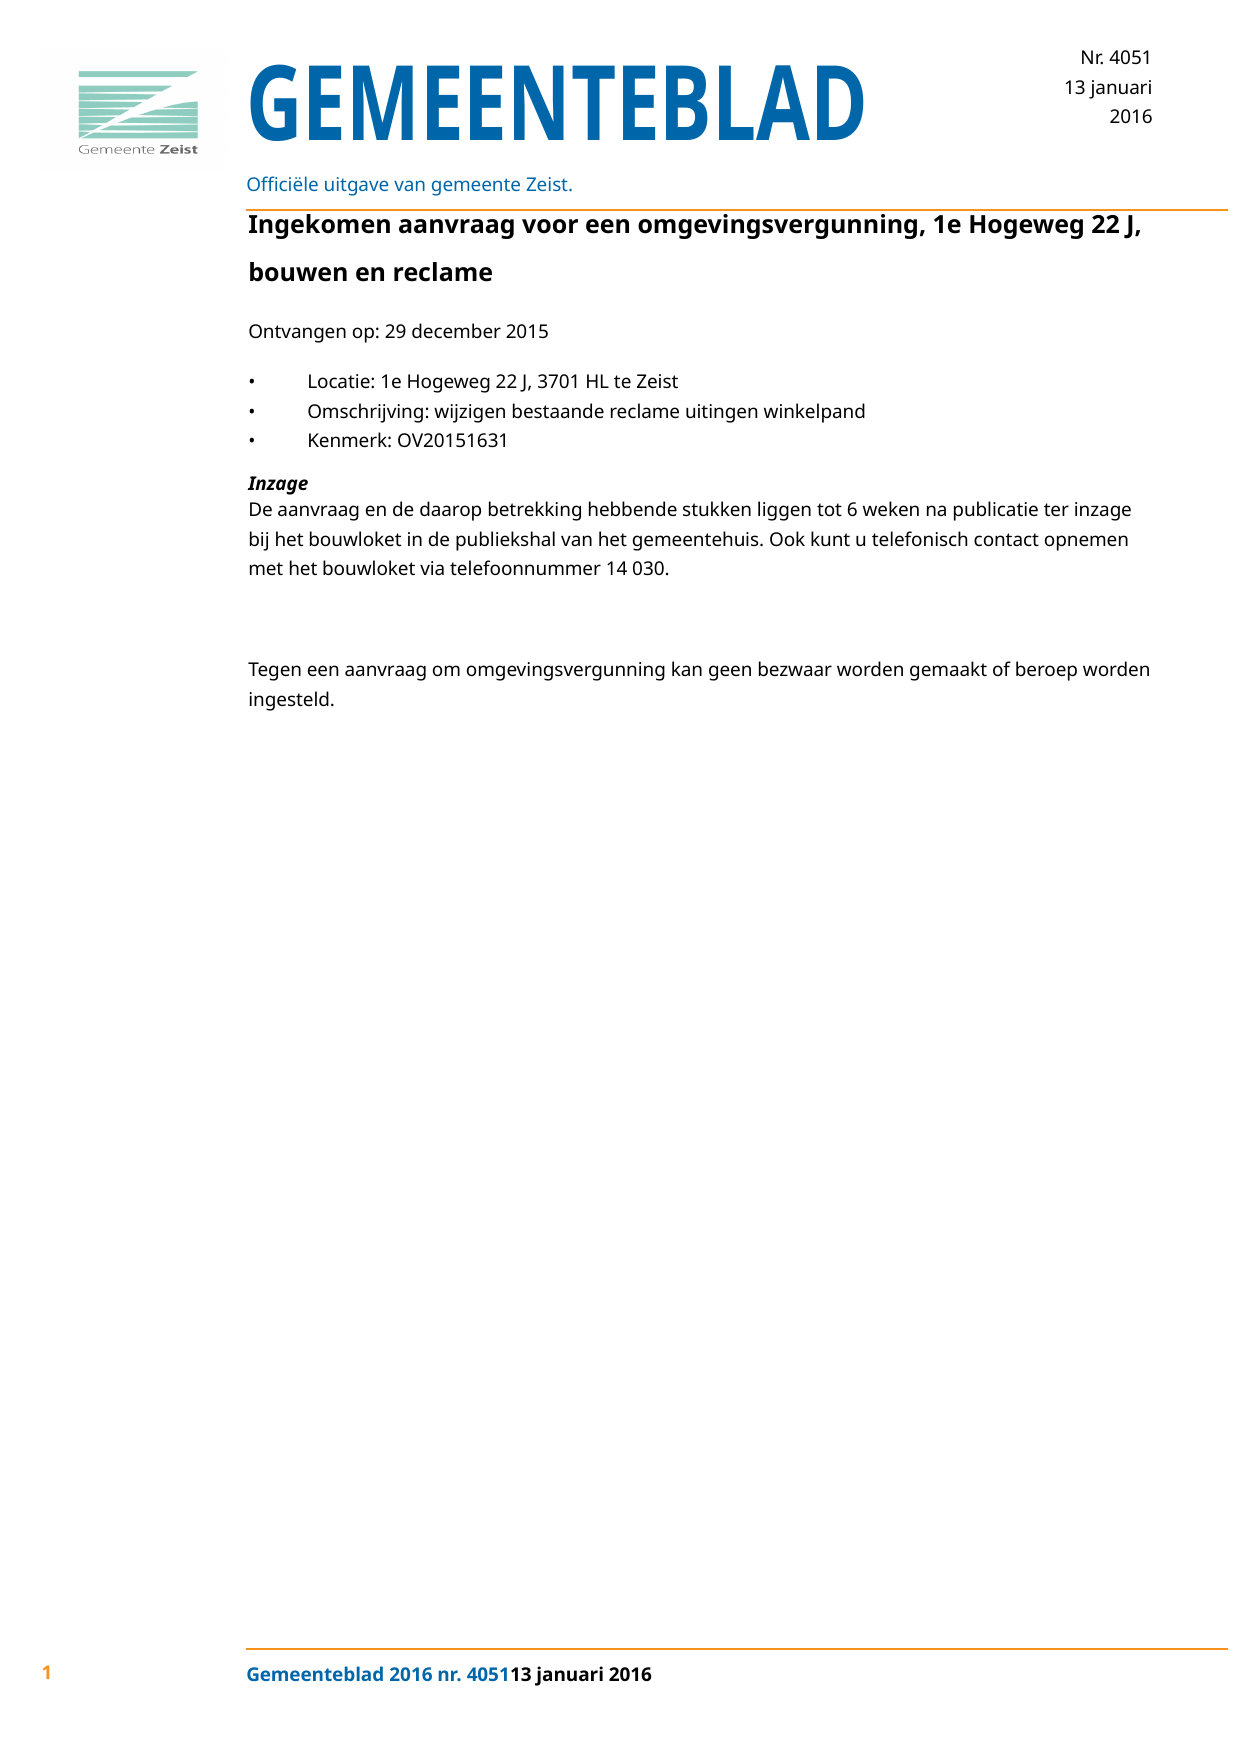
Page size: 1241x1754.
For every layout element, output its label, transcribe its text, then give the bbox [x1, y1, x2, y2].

text Ontvangen op: 29 december 2015 [248, 318, 1152, 344]
picture [41, 47, 231, 172]
list Omschrijving: wijzigen bestaande reclame uitingen winkelpand [248, 398, 1152, 424]
list Kenmerk: OV20151631 [248, 427, 1152, 453]
text Inzage [248, 471, 1152, 496]
text Tegen een aanvraag om omgevingsvergunning kan geen bezwaar worden gemaakt of beroep worden ingesteld. [248, 656, 1152, 712]
list Locatie: 1e Hogeweg 22 J, 3701 HL te Zeist [248, 368, 1152, 394]
text Ingekomen aanvraag voor een omgevingsvergunning, 1e Hogeweg 22 J, bouwen en reclame [248, 211, 1152, 288]
text De aanvraag en de daarop betrekking hebbende stukken liggen tot 6 weken na publicatie ter inzage bij het bouwloket in de publiekshal van het gemeentehuis. Ook kunt u telefonisch contact opnemen met het bouwloket via telefoonnummer 14 030. [248, 496, 1152, 581]
